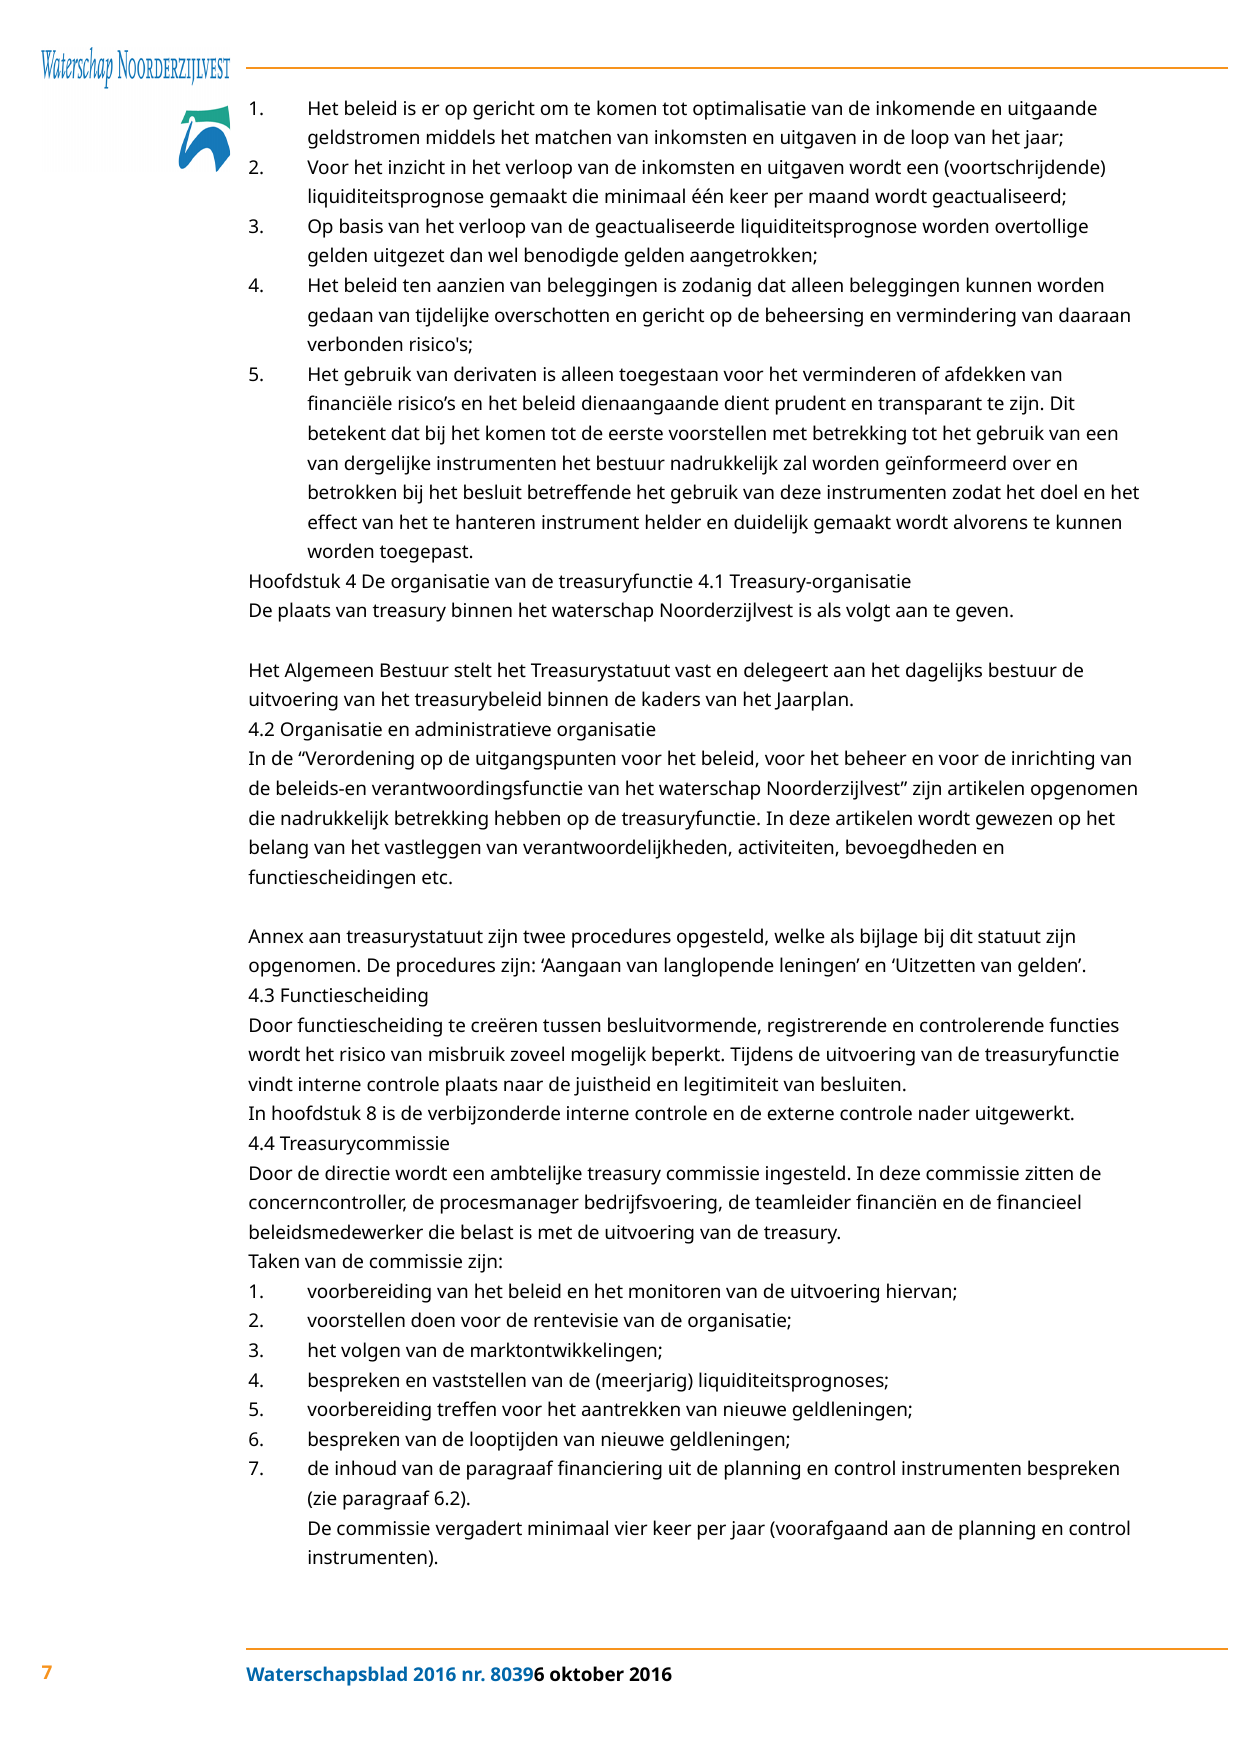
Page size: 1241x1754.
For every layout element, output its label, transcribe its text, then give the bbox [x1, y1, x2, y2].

text De plaats van treasury binnen het waterschap Noorderzijlvest is als volgt aan te geven. [248, 598, 1152, 623]
text In de “Verordening op de uitgangspunten voor het beleid, voor het beheer en voor de inrichting van de beleids-en verantwoordingsfunctie van het waterschap Noorderzijlvest” zijn artikelen opgenomen die nadrukkelijk betrekking hebben op de treasuryfunctie. In deze artikelen wordt gewezen op het belang van het vastleggen van verantwoordelijkheden, activiteiten, bevoegdheden en functiescheidingen etc. [248, 746, 1152, 890]
list bespreken van de looptijden van nieuwe geldleningen; [248, 1426, 1152, 1452]
list voorstellen doen voor de rentevisie van de organisatie; [248, 1308, 1152, 1333]
text In hoofdstuk 8 is de verbijzonderde interne controle en de externe controle nader uitgewerkt. [248, 1101, 1152, 1126]
picture [41, 47, 231, 172]
list voorbereiding van het beleid en het monitoren van de uitvoering hiervan; [248, 1278, 1152, 1304]
list Het beleid ten aanzien van beleggingen is zodanig dat alleen beleggingen kunnen worden gedaan van tijdelijke overschotten en gericht op de beheersing en vermindering van daaraan verbonden risico's; [248, 272, 1152, 357]
text Door functiescheiding te creëren tussen besluitvormende, registrerende en controlerende functies wordt het risico van misbruik zoveel mogelijk beperkt. Tijdens de uitvoering van de treasuryfunctie vindt interne controle plaats naar de juistheid en legitimiteit van besluiten. [248, 1012, 1152, 1097]
list Het gebruik van derivaten is alleen toegestaan voor het verminderen of afdekken van financiële risico’s en het beleid dienaangaande dient prudent en transparant te zijn. Dit betekent dat bij het komen tot de eerste voorstellen met betrekking tot het gebruik van een van dergelijke instrumenten het bestuur nadrukkelijk zal worden geïnformeerd over en betrokken bij het besluit betreffende het gebruik van deze instrumenten zodat het doel en het effect van het te hanteren instrument helder en duidelijk gemaakt wordt alvorens te kunnen worden toegepast. [248, 361, 1152, 564]
list voorbereiding treffen voor het aantrekken van nieuwe geldleningen; [248, 1396, 1152, 1422]
list Op basis van het verloop van de geactualiseerde liquiditeitsprognose worden overtollige gelden uitgezet dan wel benodigde gelden aangetrokken; [248, 213, 1152, 268]
text Het Algemeen Bestuur stelt het Treasurystatuut vast en delegeert aan het dagelijks bestuur de uitvoering van het treasurybeleid binnen de kaders van het Jaarplan. [248, 657, 1152, 712]
text 4.4 Treasurycommissie [248, 1130, 1152, 1156]
list De commissie vergadert minimaal vier keer per jaar (voorafgaand aan de planning en control instrumenten). [248, 1515, 1152, 1570]
text Taken van de commissie zijn: [248, 1248, 1152, 1274]
list de inhoud van de paragraaf financiering uit de planning en control instrumenten bespreken (zie paragraaf 6.2). [248, 1456, 1152, 1511]
list Het beleid is er op gericht om te komen tot optimalisatie van de inkomende en uitgaande geldstromen middels het matchen van inkomsten en uitgaven in de loop van het jaar; [248, 95, 1152, 150]
text 4.2 Organisatie en administratieve organisatie [248, 716, 1152, 742]
list het volgen van de marktontwikkelingen; [248, 1337, 1152, 1363]
list bespreken en vaststellen van de (meerjarig) liquiditeitsprognoses; [248, 1367, 1152, 1393]
text 4.3 Functiescheiding [248, 982, 1152, 1008]
text Door de directie wordt een ambtelijke treasury commissie ingesteld. In deze commissie zitten de concerncontroller, de procesmanager bedrijfsvoering, de teamleider financiën en de financieel beleidsmedewerker die belast is met de uitvoering van de treasury. [248, 1160, 1152, 1245]
text Hoofdstuk 4 De organisatie van de treasuryfunctie 4.1 Treasury-organisatie [248, 568, 1152, 594]
list Voor het inzicht in het verloop van de inkomsten en uitgaven wordt een (voortschrijdende) liquiditeitsprognose gemaakt die minimaal één keer per maand wordt geactualiseerd; [248, 154, 1152, 209]
text Annex aan treasurystatuut zijn twee procedures opgesteld, welke als bijlage bij dit statuut zijn opgenomen. De procedures zijn: ‘Aangaan van langlopende leningen’ en ‘Uitzetten van gelden’. [248, 923, 1152, 978]
